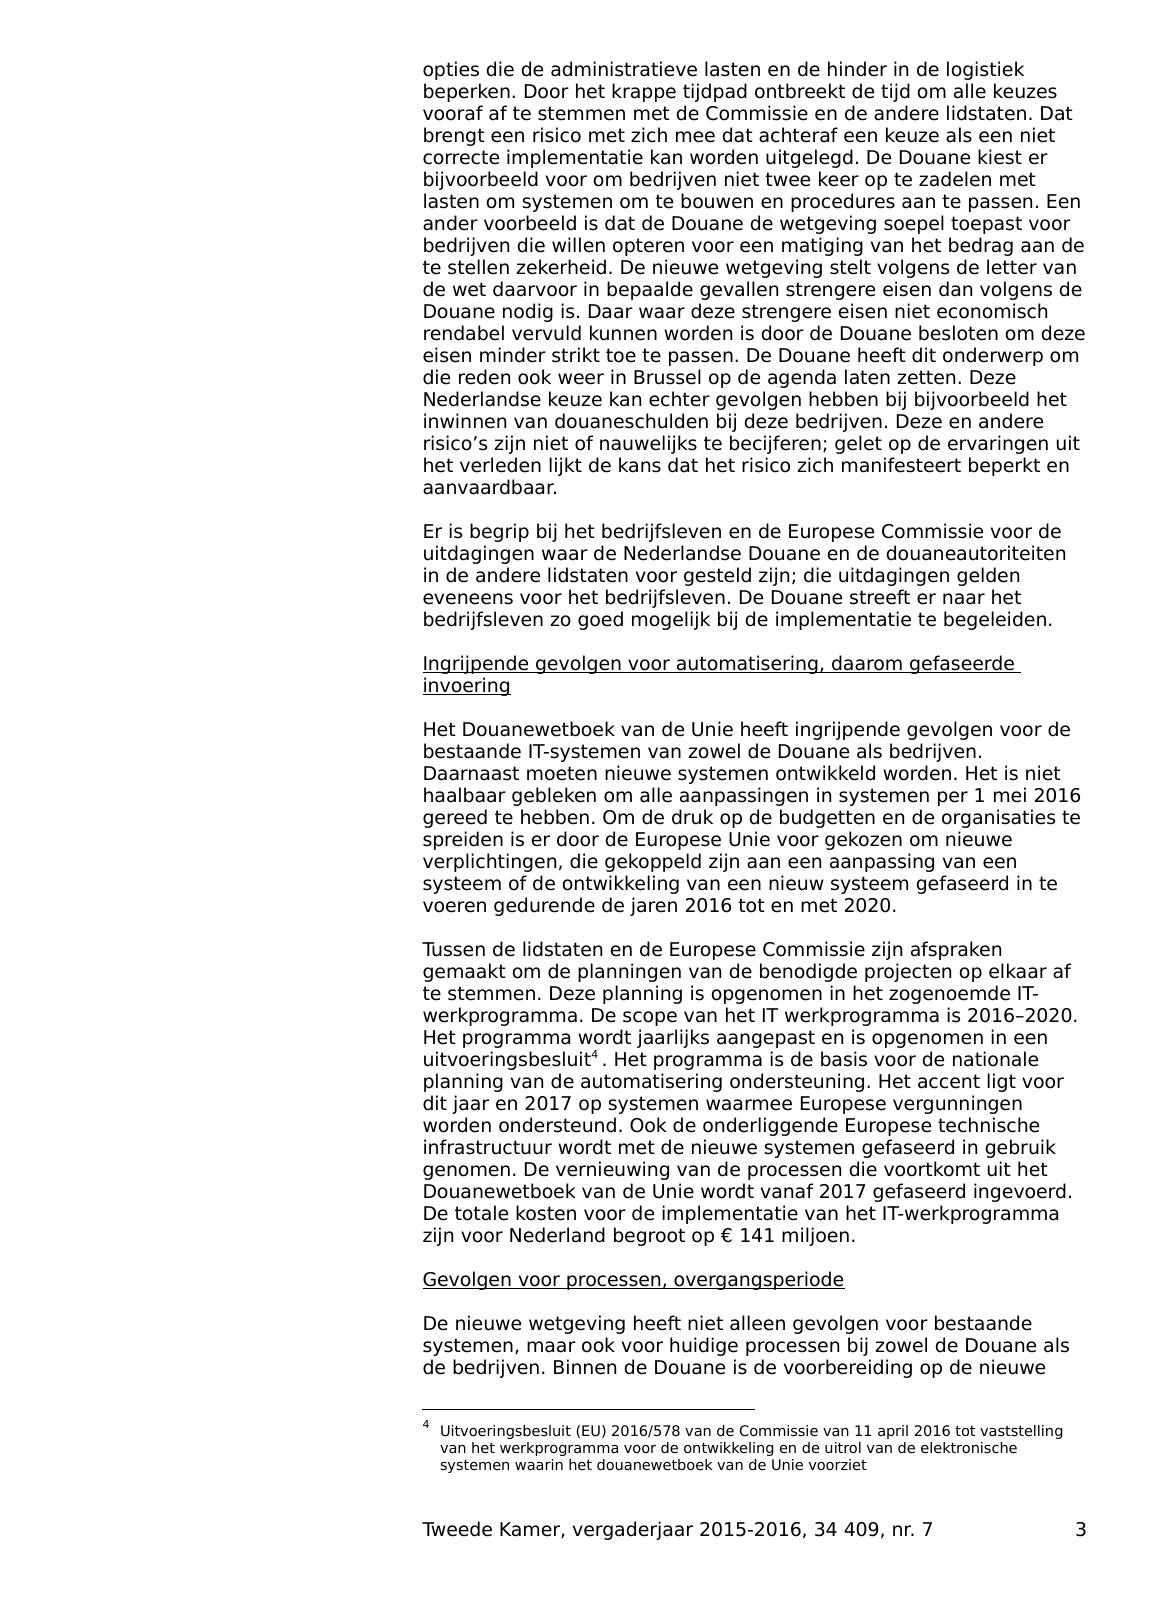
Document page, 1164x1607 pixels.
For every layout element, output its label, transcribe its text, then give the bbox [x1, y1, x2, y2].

text Er is begrip bij het bedrijfsleven en de Europese Commissie voor de uitdagingen waar de Nederlandse Douane en de douaneautoriteiten in de andere lidstaten voor gesteld zijn; die uitdagingen gelden eveneens voor het bedrijfsleven. De Douane streeft er naar het bedrijfsleven zo goed mogelijk bij de implementatie te begeleiden. [422, 521, 1087, 631]
text opties die de administratieve lasten en de hinder in de logistiek beperken. Door het krappe tijdpad ontbreekt de tijd om alle keuzes vooraf af te stemmen met de Commissie en de andere lidstaten. Dat brengt een risico met zich mee dat achteraf een keuze als een niet correcte implementatie kan worden uitgelegd. De Douane kiest er bijvoorbeeld voor om bedrijven niet twee keer op te zadelen met lasten om systemen om te bouwen en procedures aan te passen. Een ander voorbeeld is dat de Douane de wetgeving soepel toepast voor bedrijven die willen opteren voor een matiging van het bedrag aan de te stellen zekerheid. De nieuwe wetgeving stelt volgens de letter van de wet daarvoor in bepaalde gevallen strengere eisen dan volgens de Douane nodig is. Daar waar deze strengere eisen niet economisch rendabel vervuld kunnen worden is door de Douane besloten om deze eisen minder strikt toe te passen. De Douane heeft dit onderwerp om die reden ook weer in Brussel op de agenda laten zetten. Deze Nederlandse keuze kan echter gevolgen hebben bij bijvoorbeeld het inwinnen van douaneschulden bij deze bedrijven. Deze en andere risico’s zijn niet of nauwelijks te becijferen; gelet op de ervaringen uit het verleden lijkt de kans dat het risico zich manifesteert beperkt en aanvaardbaar. [422, 59, 1087, 499]
text De nieuwe wetgeving heeft niet alleen gevolgen voor bestaande systemen, maar ook voor huidige processen bij zowel de Douane als de bedrijven. Binnen de Douane is de voorbereiding op de nieuwe [422, 1313, 1087, 1379]
subtitle Ingrijpende gevolgen voor automatisering, daarom gefaseerde invoering [422, 653, 1087, 697]
text Uitvoeringsbesluit (EU) 2016/578 van de Commissie van 11 april 2016 tot vaststelling van het werkprogramma voor de ontwikkeling en de uitrol van de elektronische systemen waarin het douanewetboek van de Unie voorziet [422, 1418, 1087, 1474]
text Tussen de lidstaten en de Europese Commissie zijn afspraken gemaakt om de planningen van de benodigde projecten op elkaar af te stemmen. Deze planning is opgenomen in het zogenoemde IT-werkprogramma. De scope van het IT werkprogramma is 2016–2020. Het programma wordt jaarlijks aangepast en is opgenomen in een uitvoeringsbesluit. Het programma is de basis voor de nationale planning van de automatisering ondersteuning. Het accent ligt voor dit jaar en 2017 op systemen waarmee Europese vergunningen worden ondersteund. Ook de onderliggende Europese technische infrastructuur wordt met de nieuwe systemen gefaseerd in gebruik genomen. De vernieuwing van de processen die voortkomt uit het Douanewetboek van de Unie wordt vanaf 2017 gefaseerd ingevoerd. De totale kosten voor de implementatie van het IT-werkprogramma zijn voor Nederland begroot op € 141 miljoen. [422, 939, 1087, 1247]
text Het Douanewetboek van de Unie heeft ingrijpende gevolgen voor de bestaande IT-systemen van zowel de Douane als bedrijven. Daarnaast moeten nieuwe systemen ontwikkeld worden. Het is niet haalbaar gebleken om alle aanpassingen in systemen per 1 mei 2016 gereed te hebben. Om de druk op de budgetten en de organisaties te spreiden is er door de Europese Unie voor gekozen om nieuwe verplichtingen, die gekoppeld zijn aan een aanpassing van een systeem of de ontwikkeling van een nieuw systeem gefaseerd in te voeren gedurende de jaren 2016 tot en met 2020. [422, 719, 1087, 917]
subtitle Gevolgen voor processen, overgangsperiode [422, 1269, 1087, 1291]
